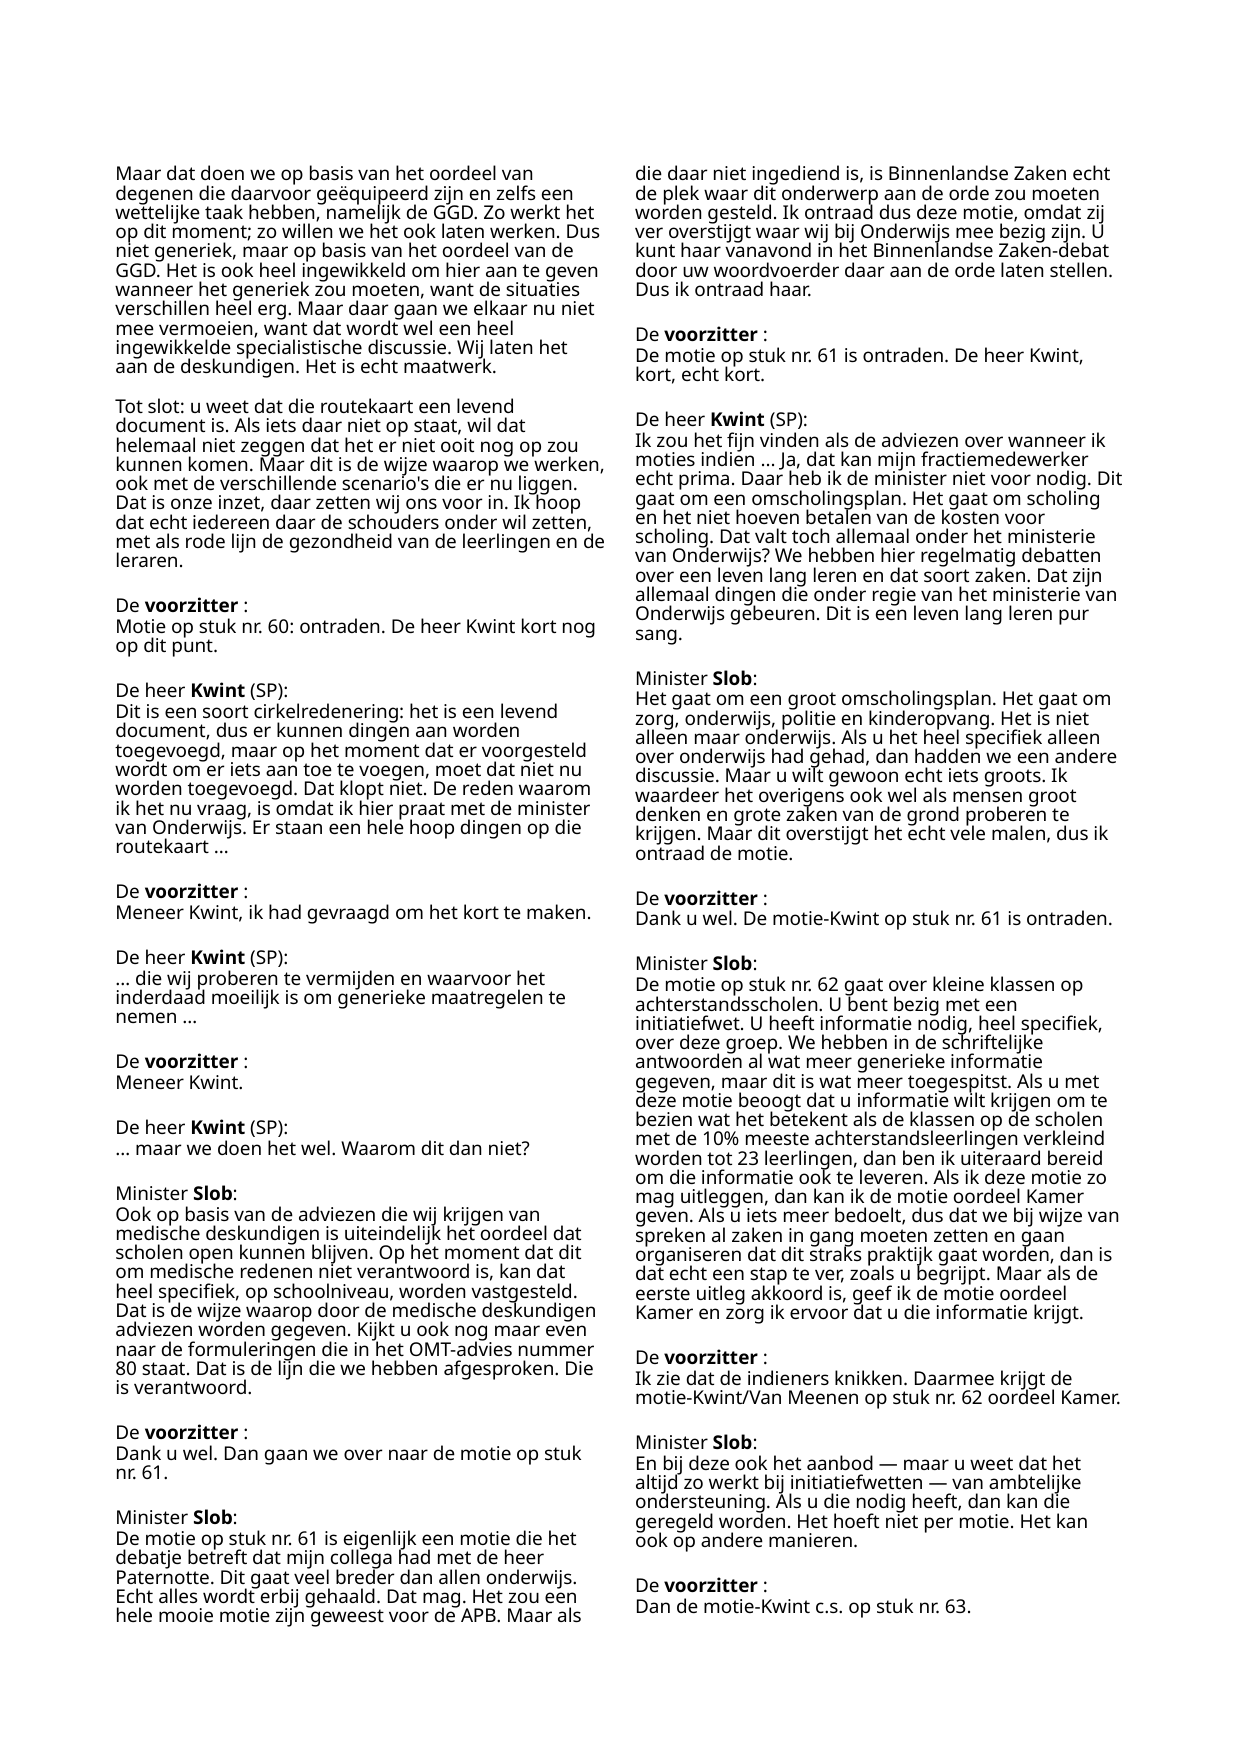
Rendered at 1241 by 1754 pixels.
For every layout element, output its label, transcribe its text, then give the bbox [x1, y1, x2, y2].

text De heer Kwint (SP): [115, 677, 605, 703]
text Het gaat om een groot omscholingsplan. Het gaat om zorg, onderwijs, politie en kinderopvang. Het is niet alleen maar onderwijs. Als u het heel specifiek alleen over onderwijs had gehad, dan hadden we een andere discussie. Maar u wilt gewoon echt iets groots. Ik waardeer het overigens ook wel als mensen groot denken en grote zaken van de grond proberen te krijgen. Maar dit overstijgt het echt vele malen, dus ik ontraad de motie. [635, 690, 1125, 864]
text Minister Slob: [635, 665, 1125, 690]
text De motie op stuk nr. 61 is eigenlijk een motie die het debatje betreft dat mijn collega had met de heer Paternotte. Dit gaat veel breder dan allen onderwijs. Echt alles wordt erbij gehaald. Dat mag. Het zou een hele mooie motie zijn geweest voor de APB. Maar als [115, 1530, 605, 1626]
text Dank u wel. Dan gaan we over naar de motie op stuk nr. 61. [115, 1445, 605, 1483]
text … maar we doen het wel. Waarom dit dan niet? [115, 1140, 605, 1159]
text Ik zie dat de indieners knikken. Daarmee krijgt de motie-Kwint/Van Meenen op stuk nr. 62 oordeel Kamer. [635, 1370, 1125, 1408]
text Dan de motie-Kwint c.s. op stuk nr. 63. [635, 1598, 1125, 1617]
text De voorzitter : [115, 592, 605, 618]
text Minister Slob: [115, 1180, 605, 1206]
text … die wij proberen te vermijden en waarvoor het inderdaad moeilijk is om generieke maatregelen te nemen … [115, 970, 605, 1027]
text De voorzitter : [635, 1572, 1125, 1598]
text Meneer Kwint. [115, 1074, 605, 1093]
text Minister Slob: [635, 1429, 1125, 1455]
text Ook op basis van de adviezen die wij krijgen van medische deskundigen is uiteindelijk het oordeel dat scholen open kunnen blijven. Op het moment dat dit om medische redenen niet verantwoord is, kan dat heel specifiek, op schoolniveau, worden vastgesteld. Dat is de wijze waarop door de medische deskundigen adviezen worden gegeven. Kijkt u ook nog maar even naar de formuleringen die in het OMT-advies nummer 80 staat. Dat is de lijn die we hebben afgesproken. Die is verantwoord. [115, 1206, 605, 1398]
text De voorzitter : [115, 1048, 605, 1074]
text De heer Kwint (SP): [635, 406, 1125, 432]
text De voorzitter : [635, 885, 1125, 910]
text Dit is een soort cirkelredenering: het is een levend document, dus er kunnen dingen aan worden toegevoegd, maar op het moment dat er voorgesteld wordt om er iets aan toe te voegen, moet dat niet nu worden toegevoegd. Dat klopt niet. De reden waarom ik het nu vraag, is omdat ik hier praat met de minister van Onderwijs. Er staan een hele hoop dingen op die routekaart … [115, 703, 605, 857]
text De heer Kwint (SP): [115, 944, 605, 970]
text Dank u wel. De motie-Kwint op stuk nr. 61 is ontraden. [635, 910, 1125, 930]
text De voorzitter : [635, 1344, 1125, 1370]
text En bij deze ook het aanbod — maar u weet dat het altijd zo werkt bij initiatiefwetten — van ambtelijke ondersteuning. Als u die nodig heeft, dan kan die geregeld worden. Het hoeft niet per motie. Het kan ook op andere manieren. [635, 1455, 1125, 1551]
text De voorzitter : [115, 878, 605, 904]
text De motie op stuk nr. 62 gaat over kleine klassen op achterstandsscholen. U bent bezig met een initiatiefwet. U heeft informatie nodig, heel specifiek, over deze groep. We hebben in de schriftelijke antwoorden al wat meer generieke informatie gegeven, maar dit is wat meer toegespitst. Als u met deze motie beoogt dat u informatie wilt krijgen om te bezien wat het betekent als de klassen op de scholen met de 10% meeste achterstandsleerlingen verkleind worden tot 23 leerlingen, dan ben ik uiteraard bereid om die informatie ook te leveren. Als ik deze motie zo mag uitleggen, dan kan ik de motie oordeel Kamer geven. Als u iets meer bedoelt, dus dat we bij wijze van spreken al zaken in gang moeten zetten en gaan organiseren dat dit straks praktijk gaat worden, dan is dat echt een stap te ver, zoals u begrijpt. Maar als de eerste uitleg akkoord is, geef ik de motie oordeel Kamer en zorg ik ervoor dat u die informatie krijgt. [635, 976, 1125, 1323]
text Ik zou het fijn vinden als de adviezen over wanneer ik moties indien ... Ja, dat kan mijn fractiemedewerker echt prima. Daar heb ik de minister niet voor nodig. Dit gaat om een omscholingsplan. Het gaat om scholing en het niet hoeven betalen van de kosten voor scholing. Dat valt toch allemaal onder het ministerie van Onderwijs? We hebben hier regelmatig debatten over een leven lang leren en dat soort zaken. Dat zijn allemaal dingen die onder regie van het ministerie van Onderwijs gebeuren. Dit is een leven lang leren pur sang. [635, 432, 1125, 644]
text De voorzitter : [635, 321, 1125, 347]
text Tot slot: u weet dat die routekaart een levend document is. Als iets daar niet op staat, wil dat helemaal niet zeggen dat het er niet ooit nog op zou kunnen komen. Maar dit is de wijze waarop we werken, ook met de verschillende scenario's die er nu liggen. Dat is onze inzet, daar zetten wij ons voor in. Ik hoop dat echt iedereen daar de schouders onder wil zetten, met als rode lijn de gezondheid van de leerlingen en de leraren. [115, 398, 605, 571]
text De voorzitter : [115, 1419, 605, 1445]
text Minister Slob: [115, 1504, 605, 1530]
text De motie op stuk nr. 61 is ontraden. De heer Kwint, kort, echt kort. [635, 347, 1125, 385]
text Meneer Kwint, ik had gevraagd om het kort te maken. [115, 904, 605, 923]
text De heer Kwint (SP): [115, 1114, 605, 1140]
text Minister Slob: [635, 951, 1125, 976]
text Maar dat doen we op basis van het oordeel van degenen die daarvoor geëquipeerd zijn en zelfs een wettelijke taak hebben, namelijk de GGD. Zo werkt het op dit moment; zo willen we het ook laten werken. Dus niet generiek, maar op basis van het oordeel van de GGD. Het is ook heel ingewikkeld om hier aan te geven wanneer het generiek zou moeten, want de situaties verschillen heel erg. Maar daar gaan we elkaar nu niet mee vermoeien, want dat wordt wel een heel ingewikkelde specialistische discussie. Wij laten het aan de deskundigen. Het is echt maatwerk. [115, 165, 605, 377]
text die daar niet ingediend is, is Binnenlandse Zaken echt de plek waar dit onderwerp aan de orde zou moeten worden gesteld. Ik ontraad dus deze motie, omdat zij ver overstijgt waar wij bij Onderwijs mee bezig zijn. U kunt haar vanavond in het Binnenlandse Zaken-debat door uw woordvoerder daar aan de orde laten stellen. Dus ik ontraad haar. [635, 165, 1125, 300]
text Motie op stuk nr. 60: ontraden. De heer Kwint kort nog op dit punt. [115, 618, 605, 657]
